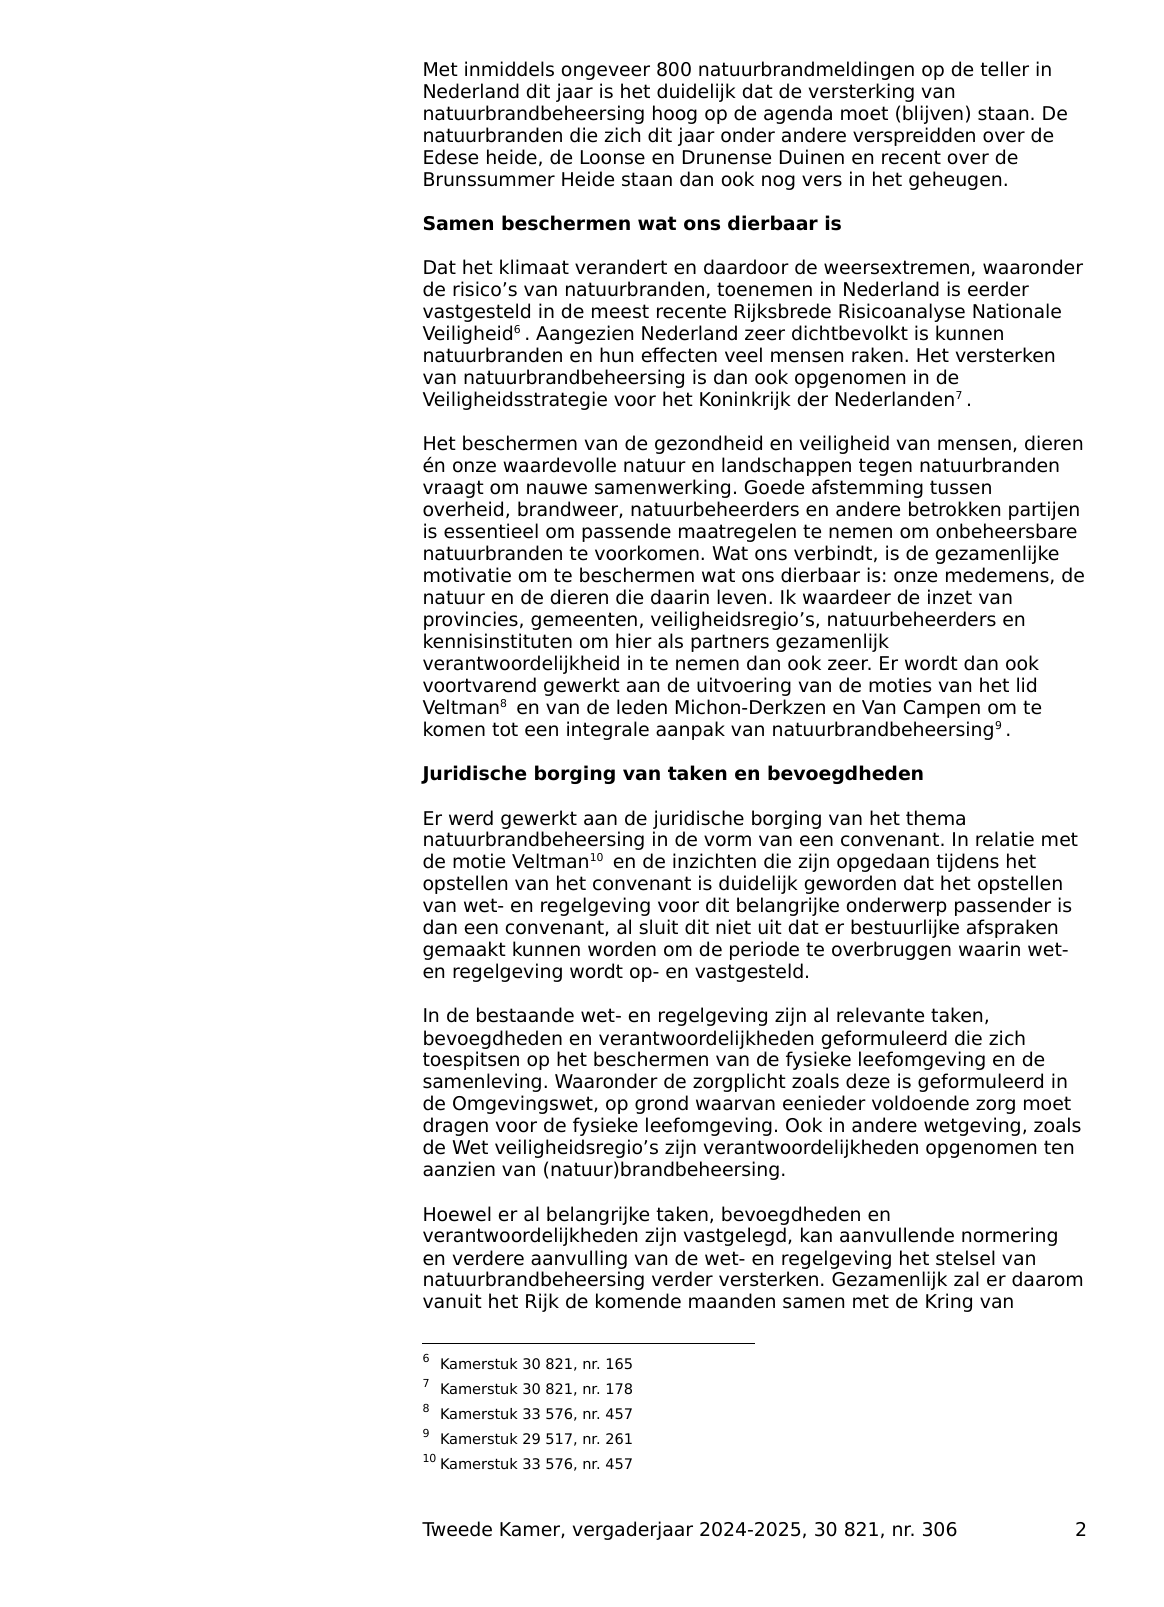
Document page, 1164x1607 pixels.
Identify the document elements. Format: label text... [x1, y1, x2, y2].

subtitle Samen beschermen wat ons dierbaar is [422, 213, 1087, 235]
text Het beschermen van de gezondheid en veiligheid van mensen, dieren én onze waardevolle natuur en landschappen tegen natuurbranden vraagt om nauwe samenwerking. Goede afstemming tussen overheid, brandweer, natuurbeheerders en andere betrokken partijen is essentieel om passende maatregelen te nemen om onbeheersbare natuurbranden te voorkomen. Wat ons verbindt, is de gezamenlijke motivatie om te beschermen wat ons dierbaar is: onze medemens, de natuur en de dieren die daarin leven. Ik waardeer de inzet van provincies, gemeenten, veiligheidsregio’s, natuurbeheerders en kennisinstituten om hier als partners gezamenlijk verantwoordelijkheid in te nemen dan ook zeer. Er wordt dan ook voortvarend gewerkt aan de uitvoering van de moties van het lid Veltman en van de leden Michon-Derkzen en Van Campen om te komen tot een integrale aanpak van natuurbrandbeheersing. [422, 433, 1087, 741]
text Er werd gewerkt aan de juridische borging van het thema natuurbrandbeheersing in de vorm van een convenant. In relatie met de motie Veltman en de inzichten die zijn opgedaan tijdens het opstellen van het convenant is duidelijk geworden dat het opstellen van wet- en regelgeving voor dit belangrijke onderwerp passender is dan een convenant, al sluit dit niet uit dat er bestuurlijke afspraken gemaakt kunnen worden om de periode te overbruggen waarin wet- en regelgeving wordt op- en vastgesteld. [422, 807, 1087, 983]
text Hoewel er al belangrijke taken, bevoegdheden en verantwoordelijkheden zijn vastgelegd, kan aanvullende normering en verdere aanvulling van de wet- en regelgeving het stelsel van natuurbrandbeheersing verder versterken. Gezamenlijk zal er daarom vanuit het Rijk de komende maanden samen met de Kring van [422, 1203, 1087, 1313]
text Kamerstuk 33 576, nr. 457 [422, 1452, 1087, 1474]
text Met inmiddels ongeveer 800 natuurbrandmeldingen op de teller in Nederland dit jaar is het duidelijk dat de versterking van natuurbrandbeheersing hoog op de agenda moet (blijven) staan. De natuurbranden die zich dit jaar onder andere verspreidden over de Edese heide, de Loonse en Drunense Duinen en recent over de Brunssummer Heide staan dan ook nog vers in het geheugen. [422, 59, 1087, 191]
text In de bestaande wet- en regelgeving zijn al relevante taken, bevoegdheden en verantwoordelijkheden geformuleerd die zich toespitsen op het beschermen van de fysieke leefomgeving en de samenleving. Waaronder de zorgplicht zoals deze is geformuleerd in de Omgevingswet, op grond waarvan eenieder voldoende zorg moet dragen voor de fysieke leefomgeving. Ook in andere wetgeving, zoals de Wet veiligheidsregio’s zijn verantwoordelijkheden opgenomen ten aanzien van (natuur)brandbeheersing. [422, 1005, 1087, 1181]
text Dat het klimaat verandert en daardoor de weersextremen, waaronder de risico’s van natuurbranden, toenemen in Nederland is eerder vastgesteld in de meest recente Rijksbrede Risicoanalyse Nationale Veiligheid. Aangezien Nederland zeer dichtbevolkt is kunnen natuurbranden en hun effecten veel mensen raken. Het versterken van natuurbrandbeheersing is dan ook opgenomen in de Veiligheidsstrategie voor het Koninkrijk der Nederlanden. [422, 257, 1087, 411]
text Kamerstuk 30 821, nr. 165 [422, 1352, 1087, 1374]
subtitle Juridische borging van taken en bevoegdheden [422, 763, 1087, 785]
text Kamerstuk 30 821, nr. 178 [422, 1377, 1087, 1399]
text Kamerstuk 33 576, nr. 457 [422, 1402, 1087, 1424]
text Kamerstuk 29 517, nr. 261 [422, 1427, 1087, 1449]
